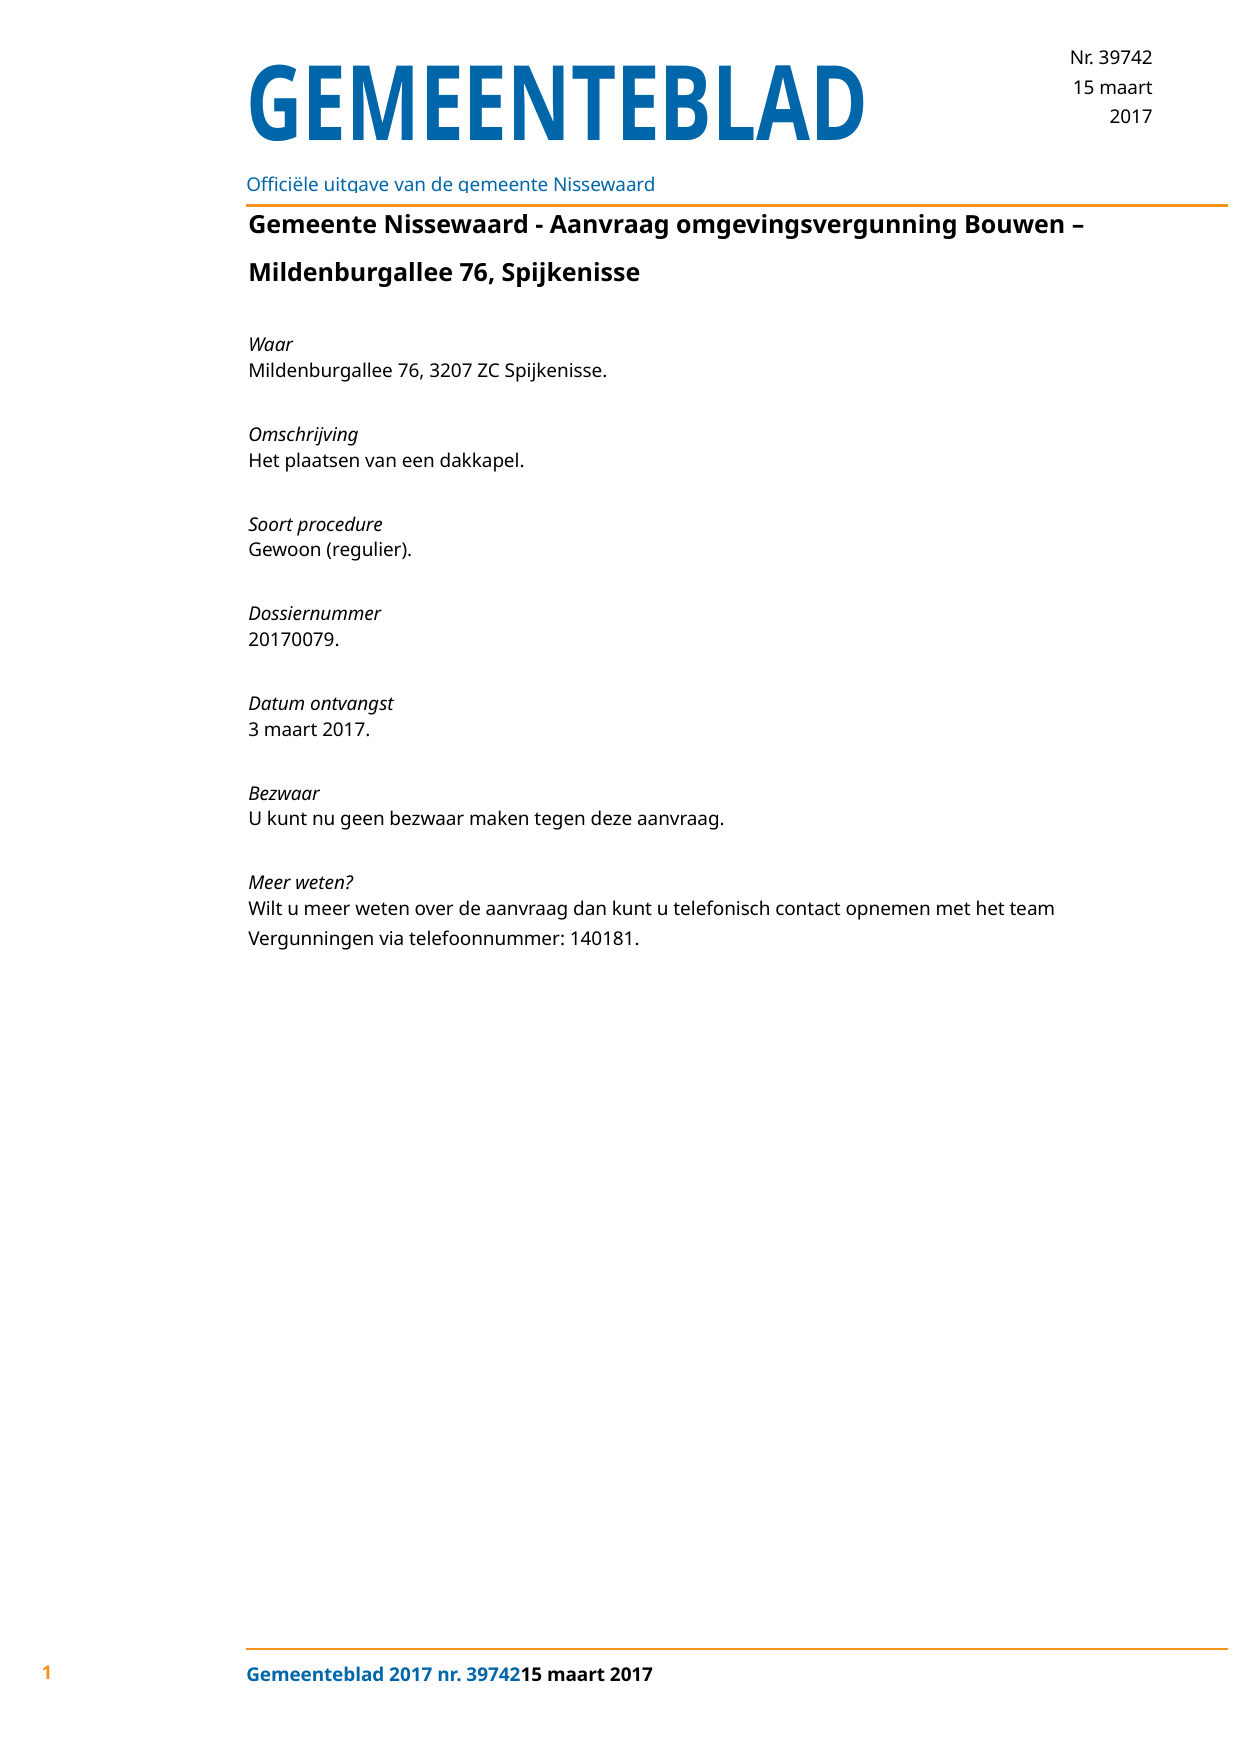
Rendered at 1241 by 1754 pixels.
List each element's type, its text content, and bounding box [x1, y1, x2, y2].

text Omschrijving [248, 421, 1152, 447]
text Het plaatsen van een dakkapel. [248, 447, 1152, 473]
text U kunt nu geen bezwaar maken tegen deze aanvraag. [248, 806, 1152, 831]
picture [41, 47, 231, 172]
text Waar [248, 331, 1152, 357]
text Gemeente Nissewaard - Aanvraag omgevingsvergunning Bouwen – Mildenburgallee 76, Spijkenisse [248, 207, 1152, 288]
text Wilt u meer weten over de aanvraag dan kunt u telefonisch contact opnemen met het team Vergunningen via telefoonnummer: 140181. [248, 895, 1152, 951]
text 20170079. [248, 626, 1152, 652]
text 3 maart 2017. [248, 716, 1152, 742]
text Meer weten? [248, 869, 1152, 895]
text Dossiernummer [248, 601, 1152, 626]
text Gewoon (regulier). [248, 537, 1152, 562]
text Soort procedure [248, 511, 1152, 537]
text Mildenburgallee 76, 3207 ZC Spijkenisse. [248, 357, 1152, 383]
text Datum ontvangst [248, 690, 1152, 716]
text Bezwaar [248, 780, 1152, 806]
